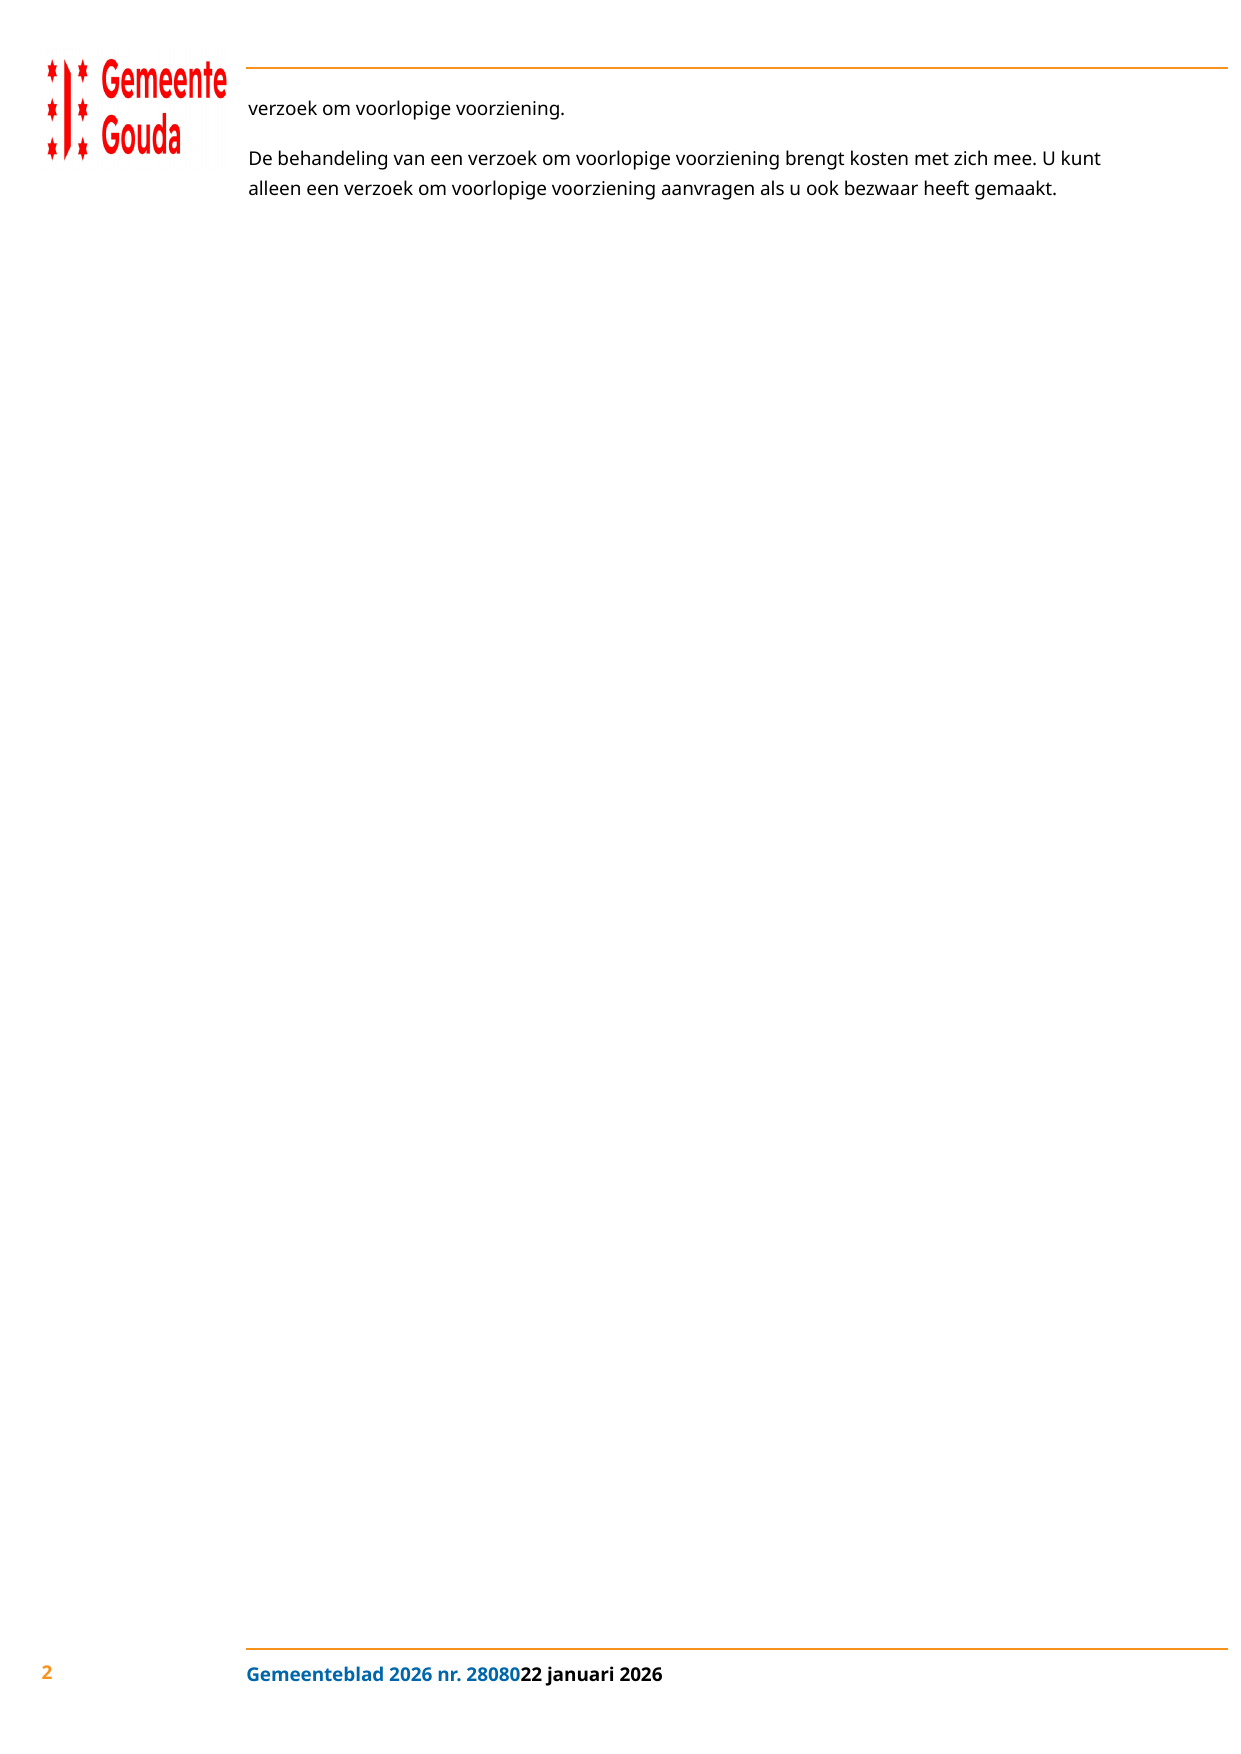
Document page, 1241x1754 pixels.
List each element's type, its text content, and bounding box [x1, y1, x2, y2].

picture [41, 47, 231, 172]
text De behandeling van een verzoek om voorlopige voorziening brengt kosten met zich mee. U kunt alleen een verzoek om voorlopige voorziening aanvragen als u ook bezwaar heeft gemaakt. [248, 145, 1152, 201]
text verzoek om voorlopige voorziening. [248, 95, 1152, 121]
